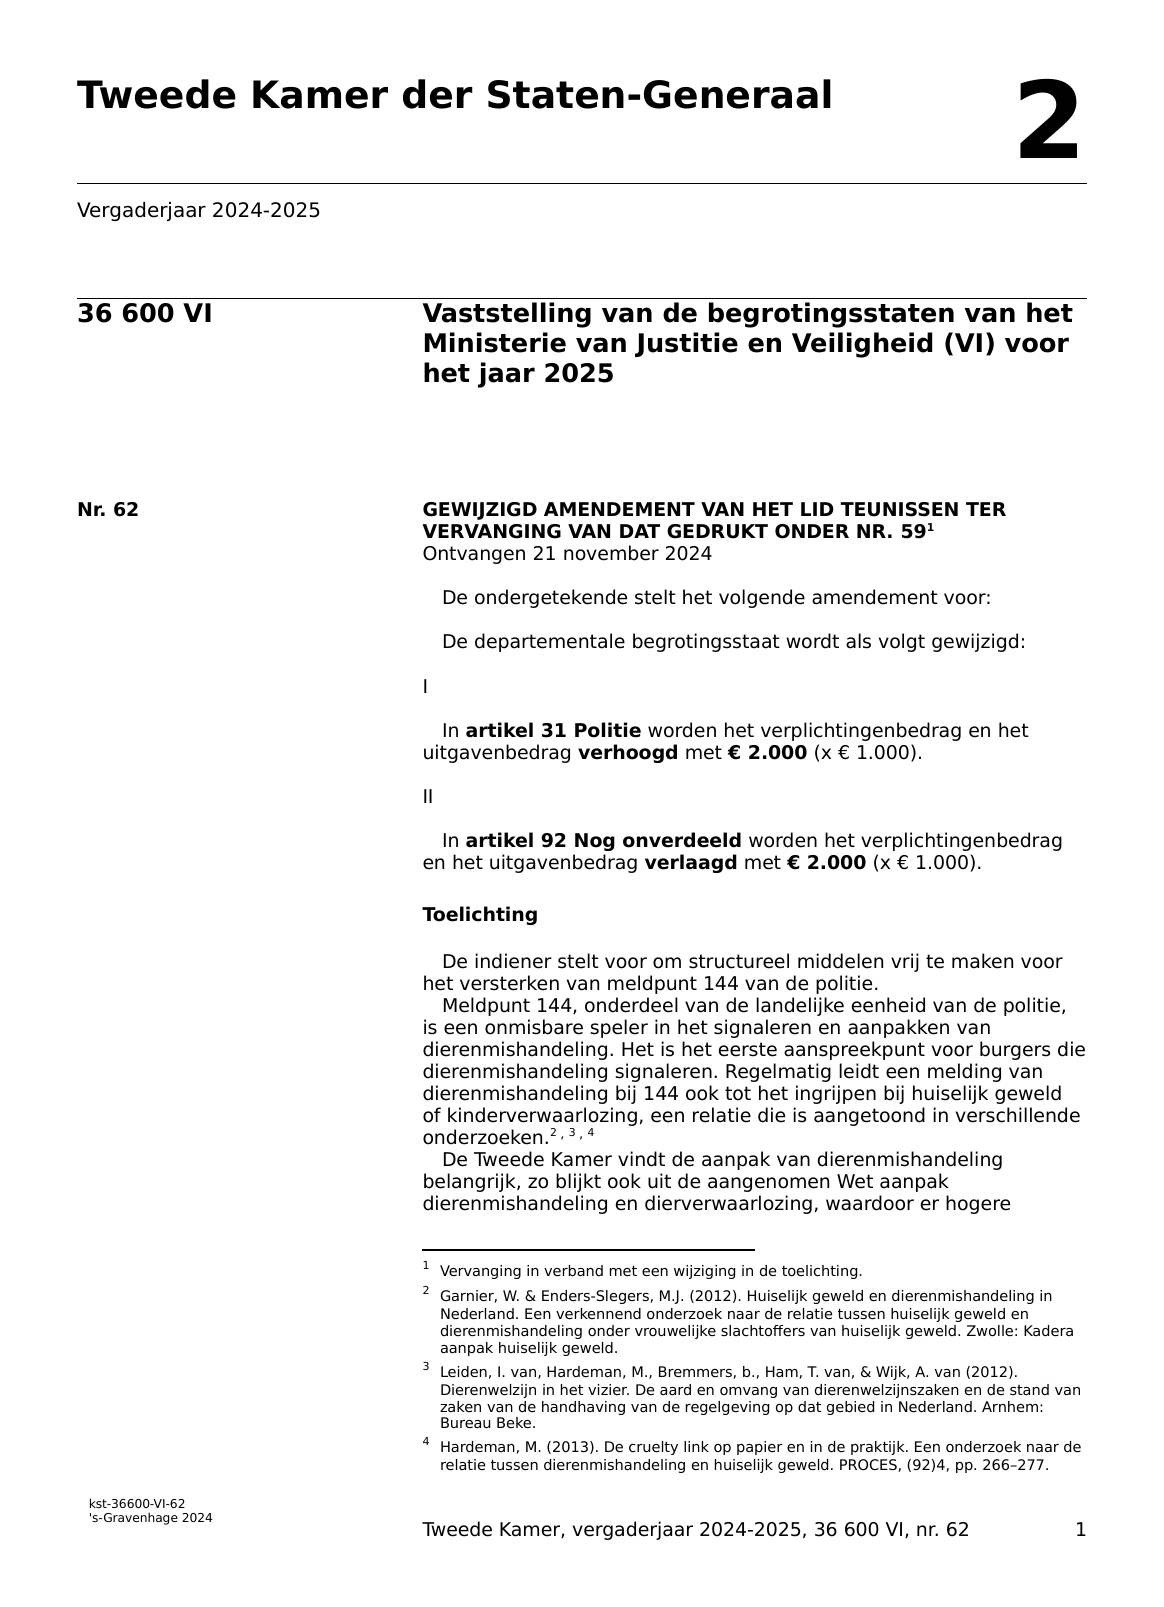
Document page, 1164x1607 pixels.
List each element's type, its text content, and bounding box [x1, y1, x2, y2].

text I [422, 676, 1087, 697]
text De indiener stelt voor om structureel middelen vrij te maken voor het versterken van meldpunt 144 van de politie. [422, 951, 1087, 995]
text 's-Gravenhage 2024 [88, 1511, 323, 1525]
subtitle Toelichting [422, 904, 1087, 926]
text De ondergetekende stelt het volgende amendement voor: [422, 587, 1087, 609]
text De Tweede Kamer vindt de aanpak van dierenmishandeling belangrijk, zo blijkt ook uit de aangenomen Wet aanpak dierenmishandeling en dierverwaarlozing, waardoor er hogere [422, 1149, 1087, 1215]
subtitle Nr. 62 GEWIJZIGD AMENDEMENT VAN HET LID TEUNISSEN TER VERVANGING VAN DAT GEDRUKT ONDER NR. 59 [77, 499, 1087, 543]
text Leiden, I. van, Hardeman, M., Bremmers, b., Ham, T. van, & Wijk, A. van (2012). Dierenwelzijn in het vizier. De aard en omvang van dierenwelzijnszaken en de stand van zaken van de handhaving van de regelgeving op dat gebied in Nederland. Arnhem: Bureau Beke. [422, 1360, 1087, 1432]
text II [422, 786, 1087, 808]
text In artikel 92 Nog onverdeeld worden het verplichtingenbedrag en het uitgavenbedrag verlaagd met € 2.000 (x € 1.000). [422, 830, 1087, 874]
text Garnier, W. & Enders-Slegers, M.J. (2012). Huiselijk geweld en dierenmishandeling in Nederland. Een verkennend onderzoek naar de relatie tussen huiselijk geweld en dierenmishandeling onder vrouwelijke slachtoffers van huiselijk geweld. Zwolle: Kadera aanpak huiselijk geweld. [422, 1284, 1087, 1357]
text Meldpunt 144, onderdeel van de landelijke eenheid van de politie, is een onmisbare speler in het signaleren en aanpakken van dierenmishandeling. Het is het eerste aanspreekpunt voor burgers die dierenmishandeling signaleren. Regelmatig leidt een melding van dierenmishandeling bij 144 ook tot het ingrijpen bij huiselijk geweld of kinderverwaarlozing, een relatie die is aangetoond in verschillende onderzoeken., , [422, 995, 1087, 1149]
text Hardeman, M. (2013). De cruelty link op papier en in de praktijk. Een onderzoek naar de relatie tussen dierenmishandeling en huiselijk geweld. PROCES, (92)4, pp. 266–277. [422, 1435, 1087, 1474]
text Vervanging in verband met een wijziging in de toelichting. [422, 1259, 1087, 1281]
subtitle 36 600 VI Vaststelling van de begrotingsstaten van het Ministerie van Justitie en Veiligheid (VI) voor het jaar 2025 [77, 299, 1087, 388]
text kst-36600-VI-62 [88, 1497, 323, 1511]
text Ontvangen 21 november 2024 [422, 543, 1087, 565]
table_header 2 [886, 59, 1087, 183]
text In artikel 31 Politie worden het verplichtingenbedrag en het uitgavenbedrag verhoogd met € 2.000 (x € 1.000). [422, 720, 1087, 764]
text De departementale begrotingsstaat wordt als volgt gewijzigd: [422, 631, 1087, 653]
table_header Tweede Kamer der Staten-Generaal [77, 59, 886, 183]
table_cell Vergaderjaar 2024-2025 [77, 184, 1087, 298]
